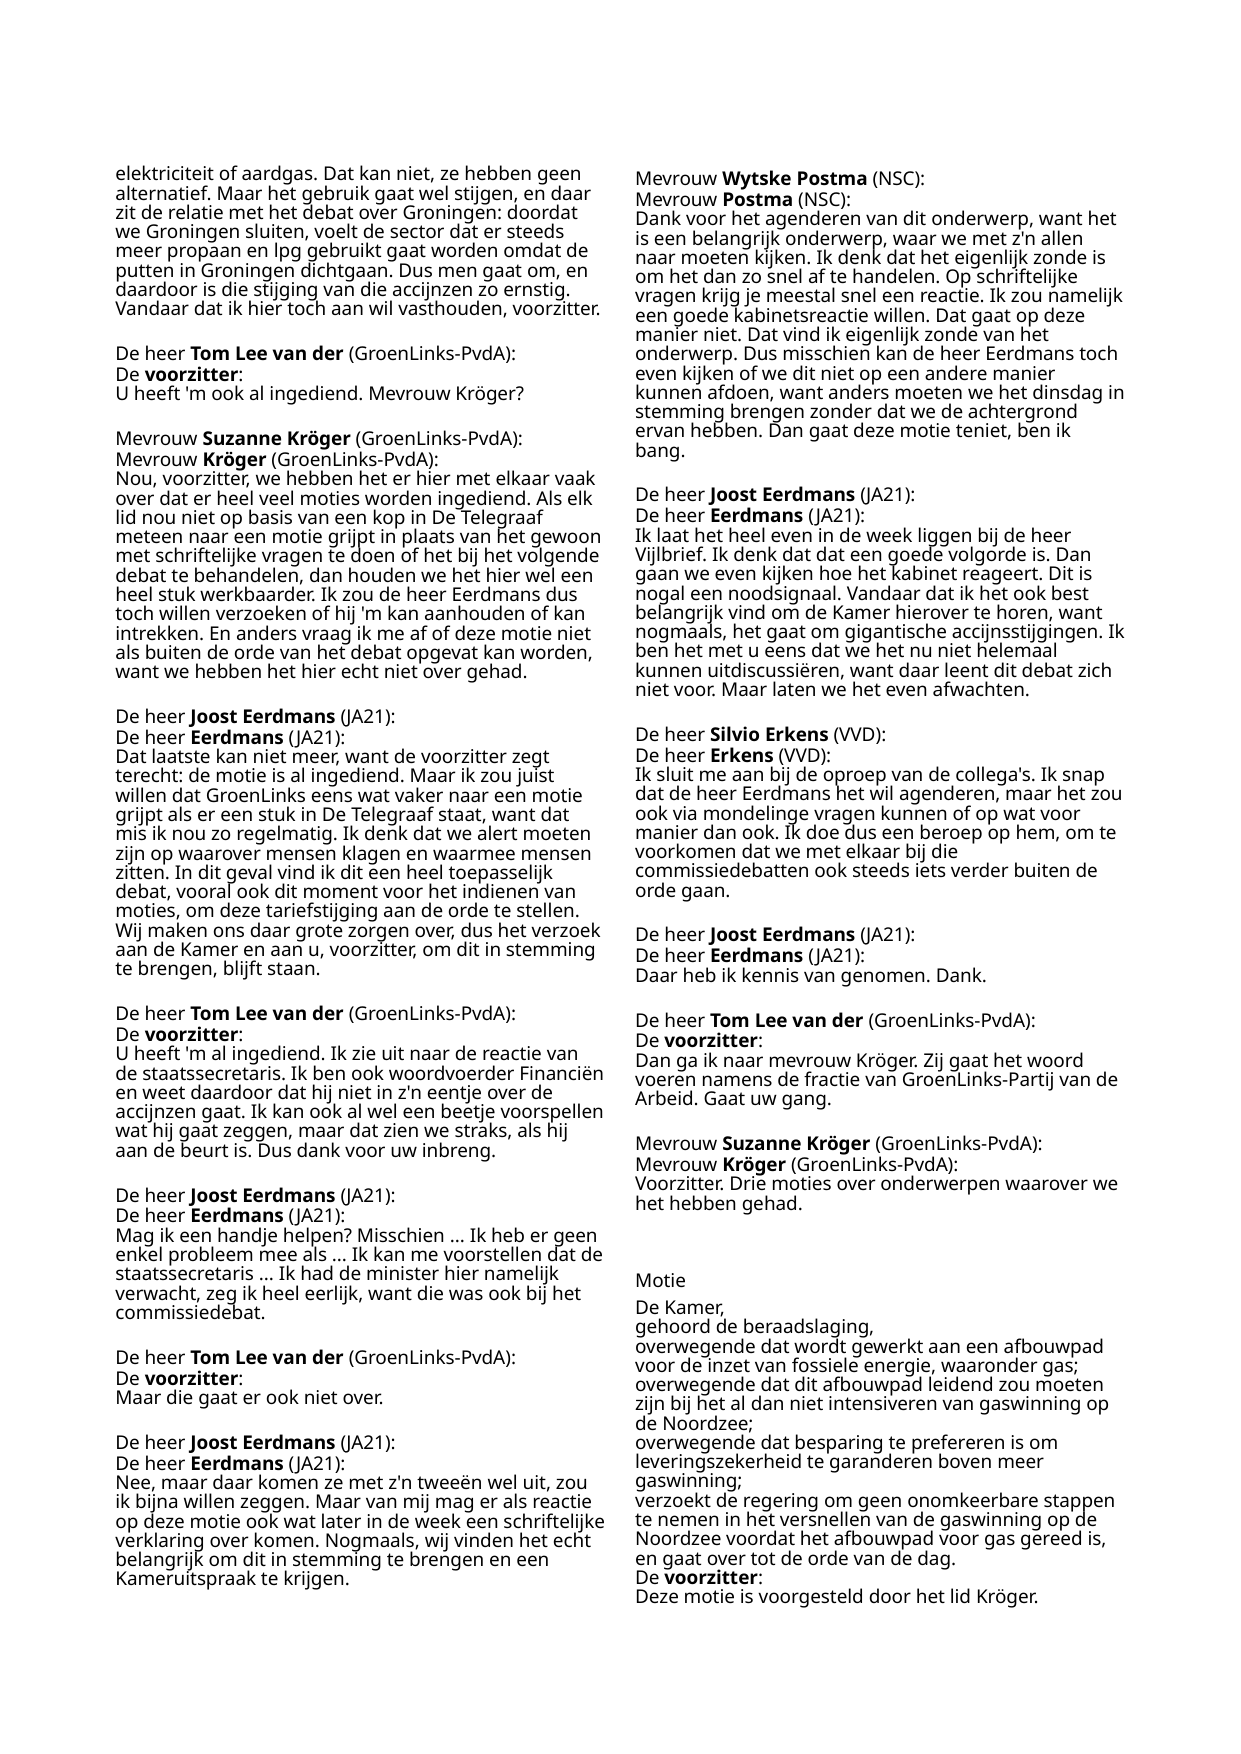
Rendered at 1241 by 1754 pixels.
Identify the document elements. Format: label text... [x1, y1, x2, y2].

text De heer Erkens (VVD): [635, 747, 1125, 766]
text De Kamer, [635, 1299, 1125, 1318]
text De heer Tom Lee van der (GroenLinks-PvdA): [635, 1007, 1125, 1032]
text De heer Joost Eerdmans (JA21): [635, 482, 1125, 507]
text De heer Eerdmans (JA21): [635, 947, 1125, 967]
text Deze motie is voorgesteld door het lid Kröger. [635, 1588, 1125, 1607]
text De heer Tom Lee van der (GroenLinks-PvdA): [115, 1344, 605, 1370]
text Daar heb ik kennis van genomen. Dank. [635, 967, 1125, 986]
text Ik sluit me aan bij de oproep van de collega's. Ik snap dat de heer Eerdmans het wil agenderen, maar het zou ook via mondelinge vragen kunnen of op wat voor manier dan ook. Ik doe dus een beroep op hem, om te voorkomen dat we met elkaar bij die commissiedebatten ook steeds iets verder buiten de orde gaan. [635, 766, 1125, 901]
text De heer Tom Lee van der (GroenLinks-PvdA): [115, 340, 605, 366]
text De heer Eerdmans (JA21): [115, 1207, 605, 1227]
text De voorzitter: [115, 1026, 605, 1045]
text Nou, voorzitter, we hebben het er hier met elkaar vaak over dat er heel veel moties worden ingediend. Als elk lid nou niet op basis van een kop in De Telegraaf meteen naar een motie grijpt in plaats van het gewoon met schriftelijke vragen te doen of het bij het volgende debat te behandelen, dan houden we het hier wel een heel stuk werkbaarder. Ik zou de heer Eerdmans dus toch willen verzoeken of hij 'm kan aanhouden of kan intrekken. En anders vraag ik me af of deze motie niet als buiten de orde van het debat opgevat kan worden, want we hebben het hier echt niet over gehad. [115, 470, 605, 682]
text Mevrouw Suzanne Kröger (GroenLinks-PvdA): [115, 425, 605, 451]
text De heer Joost Eerdmans (JA21): [115, 1182, 605, 1207]
text Mevrouw Kröger (GroenLinks-PvdA): [115, 451, 605, 470]
text elektriciteit of aardgas. Dat kan niet, ze hebben geen alternatief. Maar het gebruik gaat wel stijgen, en daar zit de relatie met het debat over Groningen: doordat we Groningen sluiten, voelt de sector dat er steeds meer propaan en lpg gebruikt gaat worden omdat de putten in Groningen dichtgaan. Dus men gaat om, en daardoor is die stijging van die accijnzen zo ernstig. Vandaar dat ik hier toch aan wil vasthouden, voorzitter. [115, 165, 605, 319]
text De heer Joost Eerdmans (JA21): [635, 922, 1125, 947]
text De voorzitter: [635, 1032, 1125, 1052]
text Dat laatste kan niet meer, want de voorzitter zegt terecht: de motie is al ingediend. Maar ik zou juist willen dat GroenLinks eens wat vaker naar een motie grijpt als er een stuk in De Telegraaf staat, want dat mis ik nou zo regelmatig. Ik denk dat we alert moeten zijn op waarover mensen klagen en waarmee mensen zitten. In dit geval vind ik dit een heel toepasselijk debat, vooral ook dit moment voor het indienen van moties, om deze tariefstijging aan de orde te stellen. Wij maken ons daar grote zorgen over, dus het verzoek aan de Kamer en aan u, voorzitter, om dit in stemming te brengen, blijft staan. [115, 748, 605, 979]
text Motie [635, 1267, 1125, 1293]
text De voorzitter: [115, 366, 605, 385]
text Mevrouw Kröger (GroenLinks-PvdA): [635, 1156, 1125, 1175]
text Mevrouw Suzanne Kröger (GroenLinks-PvdA): [635, 1130, 1125, 1156]
text U heeft 'm ook al ingediend. Mevrouw Kröger? [115, 385, 605, 404]
text overwegende dat wordt gewerkt aan een afbouwpad voor de inzet van fossiele energie, waaronder gas; [635, 1338, 1125, 1376]
text Mag ik een handje helpen? Misschien ... Ik heb er geen enkel probleem mee als ... Ik kan me voorstellen dat de staatssecretaris ... Ik had de minister hier namelijk verwacht, zeg ik heel eerlijk, want die was ook bij het commissiedebat. [115, 1227, 605, 1323]
text De heer Silvio Erkens (VVD): [635, 721, 1125, 747]
text gehoord de beraadslaging, [635, 1318, 1125, 1338]
text De voorzitter: [635, 1569, 1125, 1588]
text Dank voor het agenderen van dit onderwerp, want het is een belangrijk onderwerp, waar we met z'n allen naar moeten kijken. Ik denk dat het eigenlijk zonde is om het dan zo snel af te handelen. Op schriftelijke vragen krijg je meestal snel een reactie. Ik zou namelijk een goede kabinetsreactie willen. Dat gaat op deze manier niet. Dat vind ik eigenlijk zonde van het onderwerp. Dus misschien kan de heer Eerdmans toch even kijken of we dit niet op een andere manier kunnen afdoen, want anders moeten we het dinsdag in stemming brengen zonder dat we de achtergrond ervan hebben. Dan gaat deze motie teniet, ben ik bang. [635, 210, 1125, 461]
text De heer Joost Eerdmans (JA21): [115, 703, 605, 729]
text De heer Joost Eerdmans (JA21): [115, 1429, 605, 1455]
text U heeft 'm al ingediend. Ik zie uit naar de reactie van de staatssecretaris. Ik ben ook woordvoerder Financiën en weet daardoor dat hij niet in z'n eentje over de accijnzen gaat. Ik kan ook al wel een beetje voorspellen wat hij gaat zeggen, maar dat zien we straks, als hij aan de beurt is. Dus dank voor uw inbreng. [115, 1045, 605, 1161]
text De heer Tom Lee van der (GroenLinks-PvdA): [115, 1000, 605, 1026]
text Ik laat het heel even in de week liggen bij de heer Vijlbrief. Ik denk dat dat een goede volgorde is. Dan gaan we even kijken hoe het kabinet reageert. Dit is nogal een noodsignaal. Vandaar dat ik het ook best belangrijk vind om de Kamer hierover te horen, want nogmaals, het gaat om gigantische accijnsstijgingen. Ik ben het met u eens dat we het nu niet helemaal kunnen uitdiscussiëren, want daar leent dit debat zich niet voor. Maar laten we het even afwachten. [635, 527, 1125, 700]
text Mevrouw Postma (NSC): [635, 191, 1125, 210]
text De heer Eerdmans (JA21): [115, 1455, 605, 1474]
text De heer Eerdmans (JA21): [115, 729, 605, 748]
text verzoekt de regering om geen onomkeerbare stappen te nemen in het versnellen van de gaswinning op de Noordzee voordat het afbouwpad voor gas gereed is, [635, 1492, 1125, 1549]
text Dan ga ik naar mevrouw Kröger. Zij gaat het woord voeren namens de fractie van GroenLinks-Partij van de Arbeid. Gaat uw gang. [635, 1052, 1125, 1109]
text Mevrouw Wytske Postma (NSC): [635, 165, 1125, 191]
text overwegende dat besparing te prefereren is om leveringszekerheid te garanderen boven meer gaswinning; [635, 1434, 1125, 1492]
text Nee, maar daar komen ze met z'n tweeën wel uit, zou ik bijna willen zeggen. Maar van mij mag er als reactie op deze motie ook wat later in de week een schriftelijke verklaring over komen. Nogmaals, wij vinden het echt belangrijk om dit in stemming te brengen en een Kameruitspraak te krijgen. [115, 1474, 605, 1590]
text De heer Eerdmans (JA21): [635, 507, 1125, 527]
text overwegende dat dit afbouwpad leidend zou moeten zijn bij het al dan niet intensiveren van gaswinning op de Noordzee; [635, 1376, 1125, 1434]
text De voorzitter: [115, 1370, 605, 1389]
text Maar die gaat er ook niet over. [115, 1389, 605, 1408]
text Voorzitter. Drie moties over onderwerpen waarover we het hebben gehad. [635, 1175, 1125, 1214]
text en gaat over tot de orde van de dag. [635, 1549, 1125, 1569]
